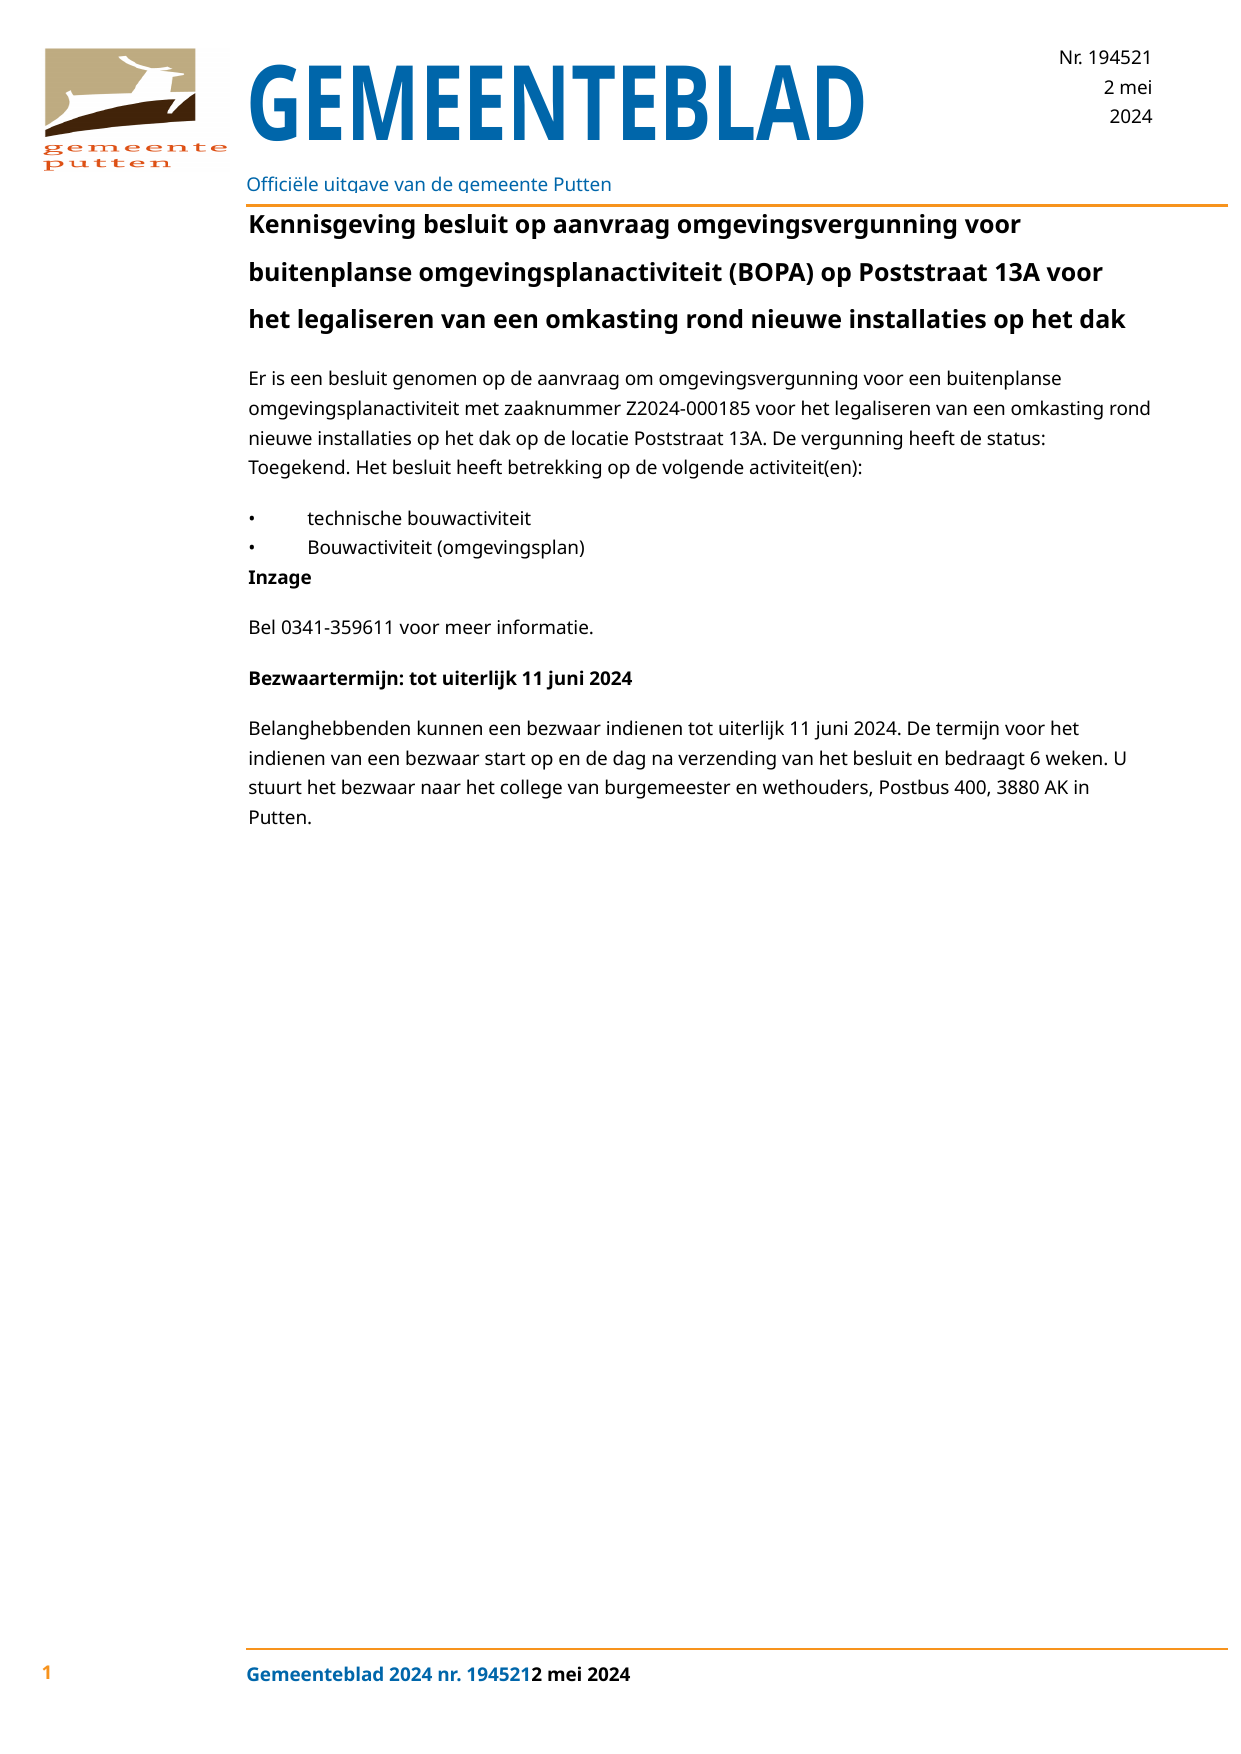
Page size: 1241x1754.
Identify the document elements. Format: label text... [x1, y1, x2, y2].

list Bouwactiviteit (omgevingsplan) [248, 534, 1152, 560]
text Inzage [248, 564, 1152, 589]
text Bel 0341-359611 voor meer informatie. [248, 614, 1152, 640]
text Kennisgeving besluit op aanvraag omgevingsvergunning voor buitenplanse omgevingsplanactiviteit (BOPA) op Poststraat 13A voor het legaliseren van een omkasting rond nieuwe installaties op het dak [248, 207, 1152, 336]
text Er is een besluit genomen op de aanvraag om omgevingsvergunning voor een buitenplanse omgevingsplanactiviteit met zaaknummer Z2024-000185 voor het legaliseren van een omkasting rond nieuwe installaties op het dak op de locatie Poststraat 13A. De vergunning heeft de status: Toegekend. Het besluit heeft betrekking op de volgende activiteit(en): [248, 366, 1152, 480]
list technische bouwactiviteit [248, 505, 1152, 530]
text Bezwaartermijn: tot uiterlijk 11 juni 2024 [248, 665, 1152, 690]
text Belanghebbenden kunnen een bezwaar indienen tot uiterlijk 11 juni 2024. De termijn voor het indienen van een bezwaar start op en de dag na verzending van het besluit en bedraagt 6 weken. U stuurt het bezwaar naar het college van burgemeester en wethouders, Postbus 400, 3880 AK in Putten. [248, 715, 1152, 829]
picture [41, 47, 231, 172]
